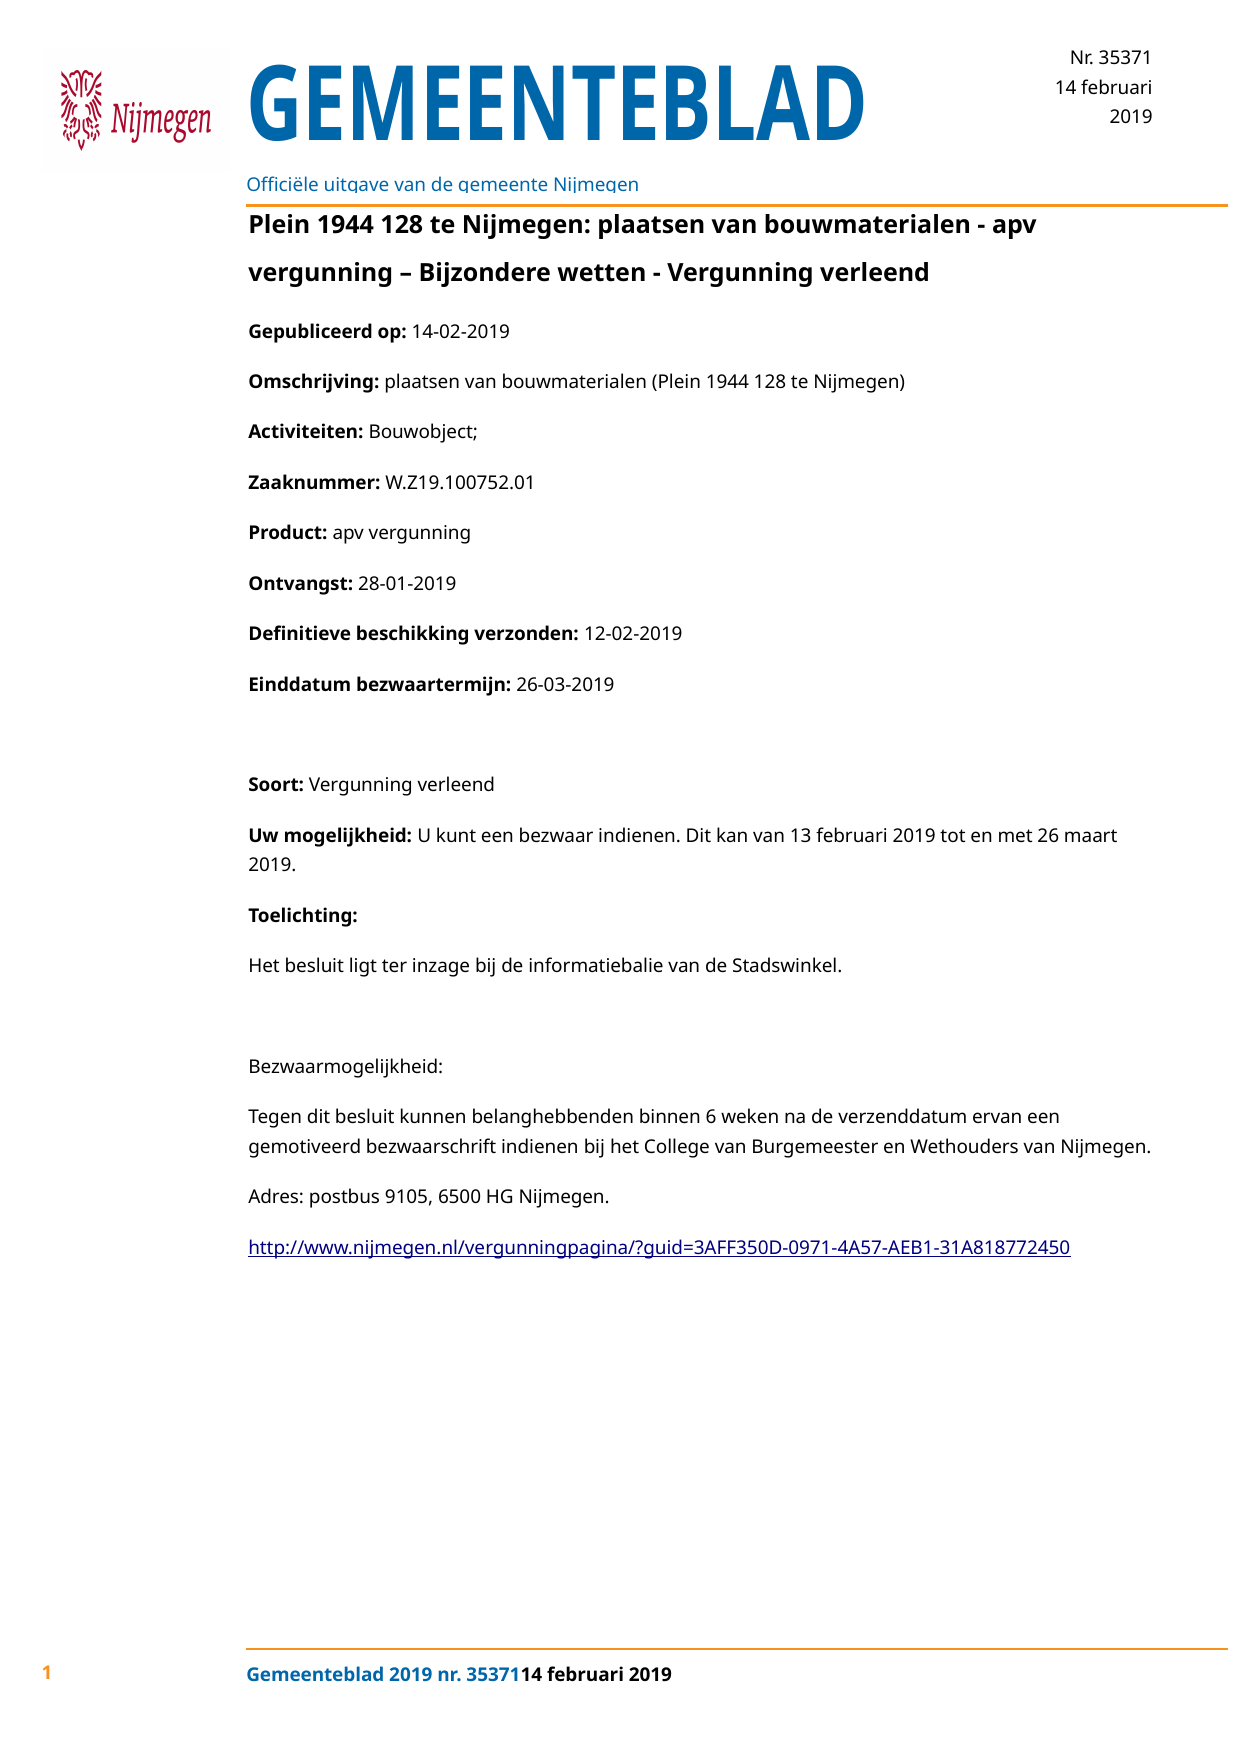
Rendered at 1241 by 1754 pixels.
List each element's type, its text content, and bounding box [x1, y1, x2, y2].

text http://www.nijmegen.nl/vergunningpagina/?guid=3AFF350D-0971-4A57-AEB1-31A818772450 [248, 1234, 1152, 1260]
text Einddatum bezwaartermijn: 26-03-2019 [248, 671, 1152, 697]
text Uw mogelijkheid: U kunt een bezwaar indienen. Dit kan van 13 februari 2019 tot en met 26 maart 2019. [248, 822, 1152, 877]
text Plein 1944 128 te Nijmegen: plaatsen van bouwmaterialen - apv vergunning – Bijzondere wetten - Vergunning verleend [248, 207, 1152, 288]
text Soort: Vergunning verleend [248, 772, 1152, 797]
text Gepubliceerd op: 14-02-2019 [248, 318, 1152, 344]
text Toelichting: [248, 902, 1152, 928]
text Zaaknummer: W.Z19.100752.01 [248, 469, 1152, 495]
text Ontvangst: 28-01-2019 [248, 570, 1152, 596]
text Product: apv vergunning [248, 519, 1152, 545]
text Omschrijving: plaatsen van bouwmaterialen (Plein 1944 128 te Nijmegen) [248, 368, 1152, 394]
picture [41, 47, 231, 172]
text Definitieve beschikking verzonden: 12-02-2019 [248, 620, 1152, 646]
text Tegen dit besluit kunnen belanghebbenden binnen 6 weken na de verzenddatum ervan een gemotiveerd bezwaarschrift indienen bij het College van Burgemeester en Wethouders van Nijmegen. [248, 1104, 1152, 1159]
text Het besluit ligt ter inzage bij de informatiebalie van de Stadswinkel. [248, 952, 1152, 978]
text Bezwaarmogelijkheid: [248, 1053, 1152, 1079]
text Adres: postbus 9105, 6500 HG Nijmegen. [248, 1184, 1152, 1209]
text Activiteiten: Bouwobject; [248, 419, 1152, 444]
